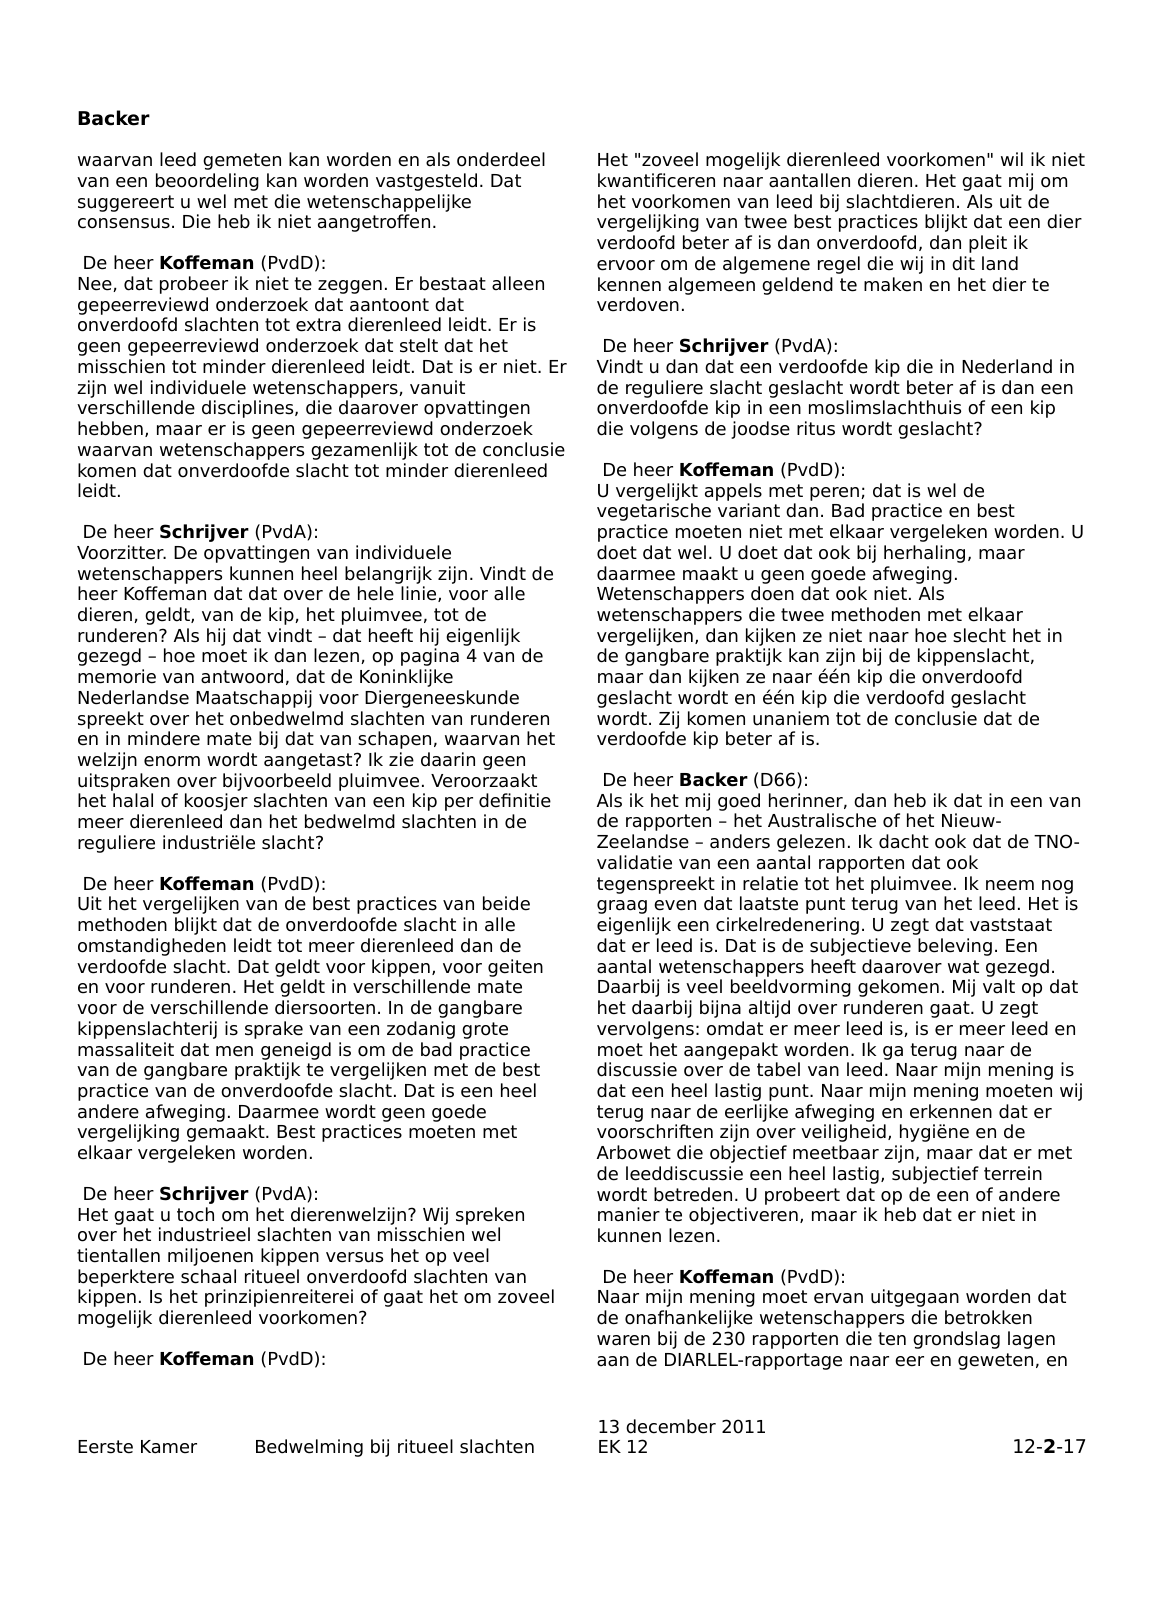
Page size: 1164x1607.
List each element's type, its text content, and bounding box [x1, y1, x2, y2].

text De heer Koffeman (PvdD): [77, 873, 567, 894]
text De heer Schrijver (PvdA): [596, 336, 1087, 357]
text Het gaat u toch om het dierenwelzijn? Wij spreken over het industrieel slachten van misschien wel tientallen miljoenen kippen versus het op veel beperktere schaal ritueel onverdoofd slachten van kippen. Is het prinzipienreiterei of gaat het om zoveel mogelijk dierenleed voorkomen? [77, 1204, 567, 1329]
text Naar mijn mening moet ervan uitgegaan worden dat de onafhankelijke wetenschappers die betrokken waren bij de 230 rapporten die ten grondslag lagen aan de DIARLEL-rapportage naar eer en geweten, en [596, 1287, 1087, 1370]
text De heer Koffeman (PvdD): [596, 460, 1087, 480]
text U vergelijkt appels met peren; dat is wel de vegetarische variant dan. Bad practice en best practice moeten niet met elkaar vergeleken worden. U doet dat wel. U doet dat ook bij herhaling, maar daarmee maakt u geen goede afweging. Wetenschappers doen dat ook niet. Als wetenschappers die twee methoden met elkaar vergelijken, dan kijken ze niet naar hoe slecht het in de gangbare praktijk kan zijn bij de kippenslacht, maar dan kijken ze naar één kip die onverdoofd geslacht wordt en één kip die verdoofd geslacht wordt. Zij komen unaniem tot de conclusie dat de verdoofde kip beter af is. [596, 480, 1087, 750]
text Als ik het mij goed herinner, dan heb ik dat in een van de rapporten – het Australische of het Nieuw-Zeelandse – anders gelezen. Ik dacht ook dat de TNO-validatie van een aantal rapporten dat ook tegenspreekt in relatie tot het pluimvee. Ik neem nog graag even dat laatste punt terug van het leed. Het is eigenlijk een cirkelredenering. U zegt dat vaststaat dat er leed is. Dat is de subjectieve beleving. Een aantal wetenschappers heeft daarover wat gezegd. Daarbij is veel beeldvorming gekomen. Mij valt op dat het daarbij bijna altijd over runderen gaat. U zegt vervolgens: omdat er meer leed is, is er meer leed en moet het aangepakt worden. Ik ga terug naar de discussie over de tabel van leed. Naar mijn mening is dat een heel lastig punt. Naar mijn mening moeten wij terug naar de eerlijke afweging en erkennen dat er voorschriften zijn over veiligheid, hygiëne en de Arbowet die objectief meetbaar zijn, maar dat er met de leeddiscussie een heel lastig, subjectief terrein wordt betreden. U probeert dat op de een of andere manier te objectiveren, maar ik heb dat er niet in kunnen lezen. [596, 791, 1087, 1247]
text Vindt u dan dat een verdoofde kip die in Nederland in de reguliere slacht geslacht wordt beter af is dan een onverdoofde kip in een moslimslachthuis of een kip die volgens de joodse ritus wordt geslacht? [596, 357, 1087, 440]
text De heer Schrijver (PvdA): [77, 1184, 567, 1204]
text Het "zoveel mogelijk dierenleed voorkomen" wil ik niet kwantificeren naar aantallen dieren. Het gaat mij om het voorkomen van leed bij slachtdieren. Als uit de vergelijking van twee best practices blijkt dat een dier verdoofd beter af is dan onverdoofd, dan pleit ik ervoor om de algemene regel die wij in dit land kennen algemeen geldend te maken en het dier te verdoven. [596, 150, 1087, 316]
text Uit het vergelijken van de best practices van beide methoden blijkt dat de onverdoofde slacht in alle omstandigheden leidt tot meer dierenleed dan de verdoofde slacht. Dat geldt voor kippen, voor geiten en voor runderen. Het geldt in verschillende mate voor de verschillende diersoorten. In de gangbare kippenslachterij is sprake van een zodanig grote massaliteit dat men geneigd is om de bad practice van de gangbare praktijk te vergelijken met de best practice van de onverdoofde slacht. Dat is een heel andere afweging. Daarmee wordt geen goede vergelijking gemaakt. Best practices moeten met elkaar vergeleken worden. [77, 894, 567, 1164]
text De heer Koffeman (PvdD): [77, 253, 567, 274]
text De heer Backer (D66): [596, 770, 1087, 791]
text Nee, dat probeer ik niet te zeggen. Er bestaat alleen gepeerreviewd onderzoek dat aantoont dat onverdoofd slachten tot extra dierenleed leidt. Er is geen gepeerreviewd onderzoek dat stelt dat het misschien tot minder dierenleed leidt. Dat is er niet. Er zijn wel individuele wetenschappers, vanuit verschillende disciplines, die daarover opvattingen hebben, maar er is geen gepeerreviewd onderzoek waarvan wetenschappers gezamenlijk tot de conclusie komen dat onverdoofde slacht tot minder dierenleed leidt. [77, 274, 567, 502]
text De heer Schrijver (PvdA): [77, 522, 567, 543]
text De heer Koffeman (PvdD): [596, 1267, 1087, 1287]
text De heer Koffeman (PvdD): [77, 1349, 567, 1369]
text waarvan leed gemeten kan worden en als onderdeel van een beoordeling kan worden vastgesteld. Dat suggereert u wel met die wetenschappelijke consensus. Die heb ik niet aangetroffen. [77, 150, 567, 233]
text Voorzitter. De opvattingen van individuele wetenschappers kunnen heel belangrijk zijn. Vindt de heer Koffeman dat dat over de hele linie, voor alle dieren, geldt, van de kip, het pluimvee, tot de runderen? Als hij dat vindt – dat heeft hij eigenlijk gezegd – hoe moet ik dan lezen, op pagina 4 van de memorie van antwoord, dat de Koninklijke Nederlandse Maatschappij voor Diergeneeskunde spreekt over het onbedwelmd slachten van runderen en in mindere mate bij dat van schapen, waarvan het welzijn enorm wordt aangetast? Ik zie daarin geen uitspraken over bijvoorbeeld pluimvee. Veroorzaakt het halal of koosjer slachten van een kip per definitie meer dierenleed dan het bedwelmd slachten in de reguliere industriële slacht? [77, 543, 567, 853]
